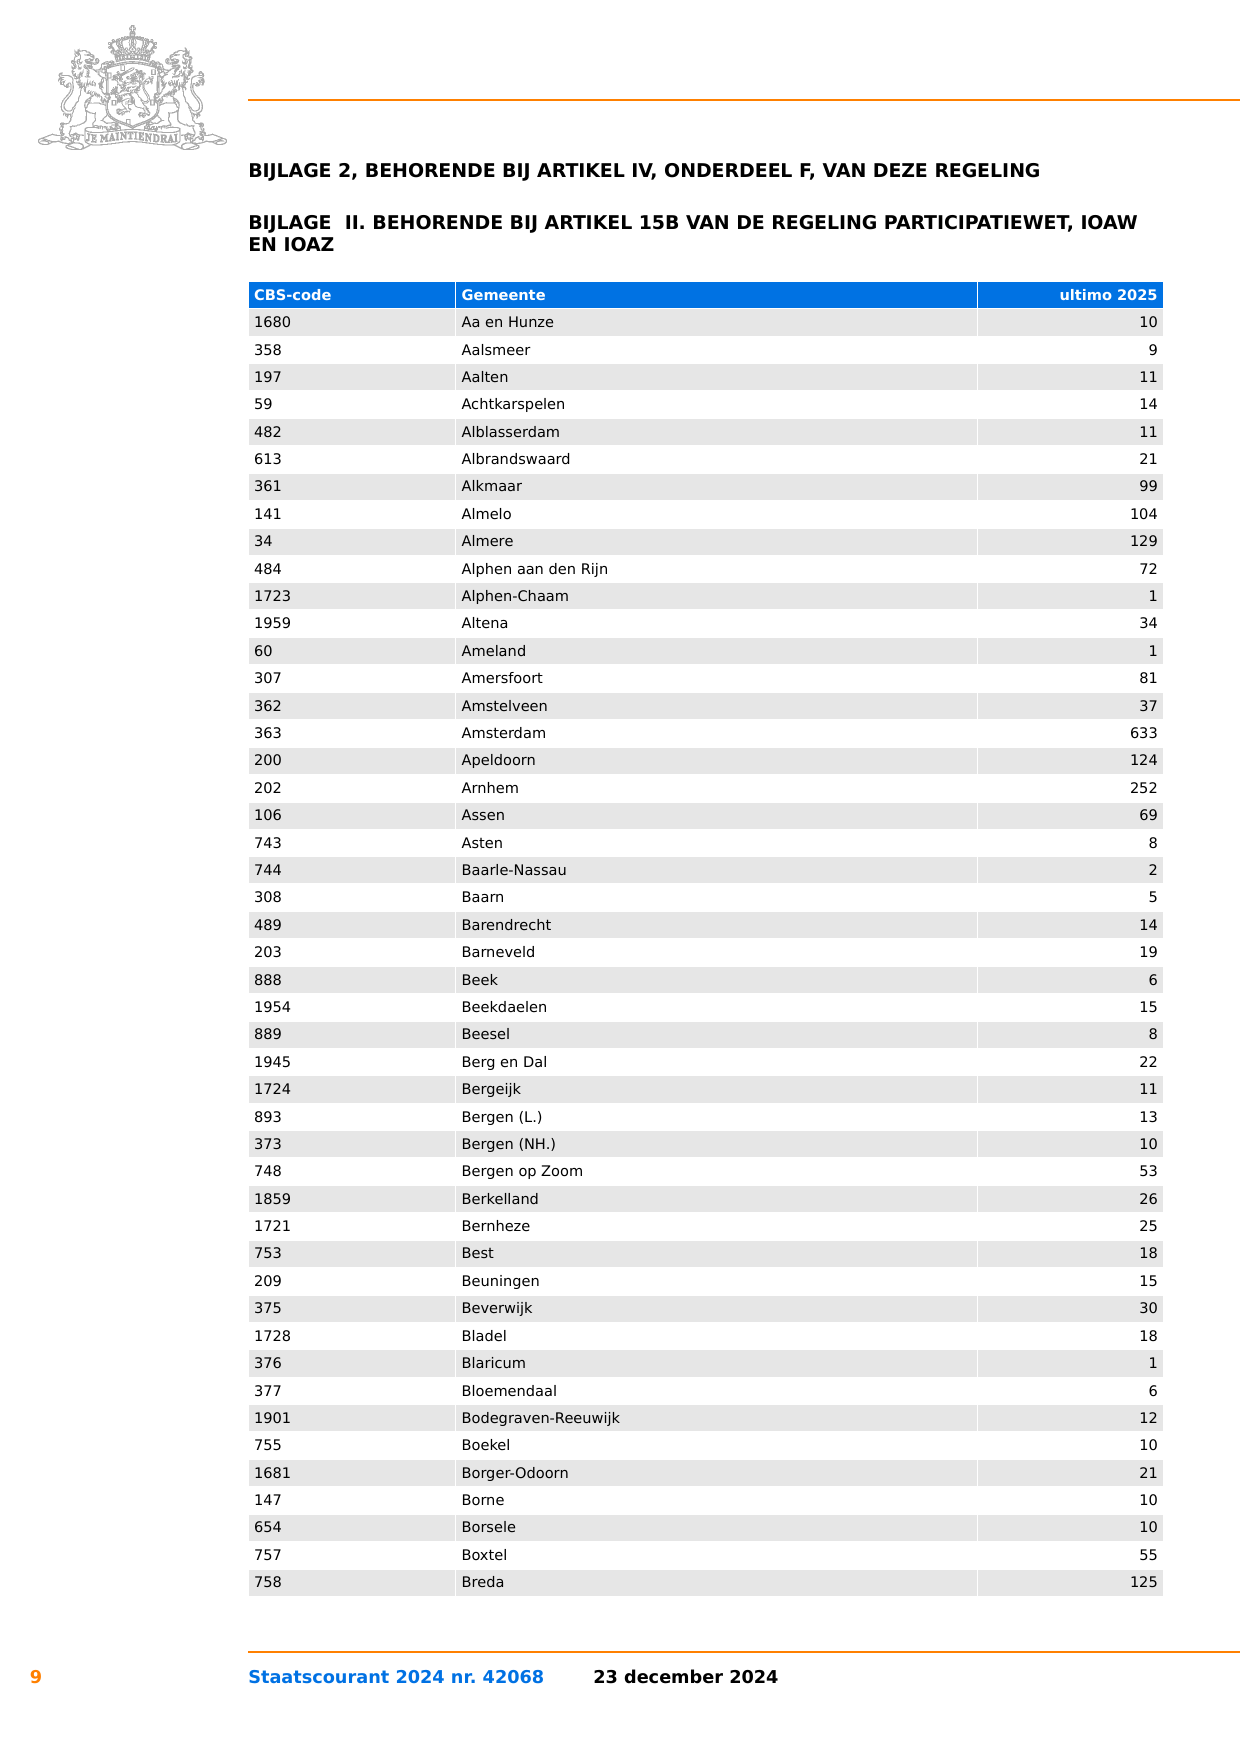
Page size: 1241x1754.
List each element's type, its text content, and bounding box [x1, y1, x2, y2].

table_cell Asten [456, 830, 977, 856]
table_cell 11 [978, 419, 1163, 445]
subtitle BIJLAGE II. BEHORENDE BIJ ARTIKEL 15B VAN DE REGELING PARTICIPATIEWET, IOAW EN IOAZ [248, 212, 1163, 256]
table_cell 748 [249, 1159, 455, 1185]
table_cell 10 [978, 1515, 1163, 1541]
table_cell 59 [249, 391, 455, 418]
table_cell Achtkarspelen [456, 391, 977, 418]
table_cell Borger-Odoorn [456, 1460, 977, 1486]
table_cell 252 [978, 775, 1163, 801]
table_cell 11 [978, 364, 1163, 390]
table_cell Amersfoort [456, 665, 977, 692]
table_cell Albrandswaard [456, 446, 977, 473]
table_cell Blaricum [456, 1350, 977, 1377]
table_cell Assen [456, 803, 977, 829]
table_cell 489 [249, 912, 455, 938]
table_cell Arnhem [456, 775, 977, 801]
table_cell 203 [249, 939, 455, 966]
table_cell Amstelveen [456, 693, 977, 719]
table_cell Bladel [456, 1323, 977, 1349]
table_cell 209 [249, 1268, 455, 1294]
table_cell 758 [249, 1570, 455, 1596]
table_cell Baarn [456, 885, 977, 911]
table_header CBS-code [249, 282, 455, 308]
table_cell 755 [249, 1433, 455, 1459]
table_cell 106 [249, 803, 455, 829]
table_cell Aalten [456, 364, 977, 390]
table_cell 147 [249, 1487, 455, 1514]
table_cell 25 [978, 1213, 1163, 1240]
table_cell 654 [249, 1515, 455, 1541]
table_cell 362 [249, 693, 455, 719]
table_cell 1728 [249, 1323, 455, 1349]
table_cell 1723 [249, 583, 455, 609]
table_cell Bergen op Zoom [456, 1159, 977, 1185]
table_header ultimo 2025 [978, 282, 1163, 308]
table_cell 757 [249, 1542, 455, 1568]
table_cell Alphen-Chaam [456, 583, 977, 609]
table_cell 10 [978, 1131, 1163, 1157]
table_cell Ameland [456, 638, 977, 664]
table_cell 14 [978, 912, 1163, 938]
table_cell 37 [978, 693, 1163, 719]
table_cell 1 [978, 1350, 1163, 1377]
table_cell Best [456, 1241, 977, 1267]
table_cell 200 [249, 748, 455, 774]
table_cell 1681 [249, 1460, 455, 1486]
table_cell 633 [978, 720, 1163, 747]
table_cell 1859 [249, 1186, 455, 1212]
table_cell 484 [249, 556, 455, 582]
table_cell Alphen aan den Rijn [456, 556, 977, 582]
table_cell Baarle-Nassau [456, 857, 977, 883]
table_cell 1901 [249, 1405, 455, 1431]
table_cell Amsterdam [456, 720, 977, 747]
table_cell 1945 [249, 1049, 455, 1075]
table_cell 6 [978, 1378, 1163, 1404]
table_cell Bodegraven-Reeuwijk [456, 1405, 977, 1431]
table_cell 753 [249, 1241, 455, 1267]
table_cell 55 [978, 1542, 1163, 1568]
table_cell 15 [978, 1268, 1163, 1294]
table_cell 53 [978, 1159, 1163, 1185]
table_cell 1724 [249, 1076, 455, 1103]
table_cell Bergen (L.) [456, 1104, 977, 1130]
table_cell 11 [978, 1076, 1163, 1103]
table_cell 1 [978, 583, 1163, 609]
table_cell 18 [978, 1241, 1163, 1267]
table_cell 69 [978, 803, 1163, 829]
table_cell 1721 [249, 1213, 455, 1240]
table_cell Almere [456, 529, 977, 555]
table_cell Beuningen [456, 1268, 977, 1294]
table_cell Barendrecht [456, 912, 977, 938]
table_cell 197 [249, 364, 455, 390]
table_cell Borsele [456, 1515, 977, 1541]
table_cell Berkelland [456, 1186, 977, 1212]
table_cell Barneveld [456, 939, 977, 966]
table_cell 744 [249, 857, 455, 883]
table_cell Apeldoorn [456, 748, 977, 774]
table_cell 19 [978, 939, 1163, 966]
table_cell 30 [978, 1296, 1163, 1322]
table_cell Almelo [456, 501, 977, 527]
table_cell Berg en Dal [456, 1049, 977, 1075]
table_cell 141 [249, 501, 455, 527]
table_cell Beesel [456, 1022, 977, 1048]
table_cell Beverwijk [456, 1296, 977, 1322]
table_cell Borne [456, 1487, 977, 1514]
table_cell 15 [978, 994, 1163, 1021]
table_cell 202 [249, 775, 455, 801]
table_cell 1954 [249, 994, 455, 1021]
table_cell 12 [978, 1405, 1163, 1431]
table_cell 22 [978, 1049, 1163, 1075]
table_cell 1959 [249, 611, 455, 637]
table_cell Beek [456, 967, 977, 993]
table_cell Boekel [456, 1433, 977, 1459]
table_cell 1 [978, 638, 1163, 664]
table_cell 21 [978, 1460, 1163, 1486]
table_cell 375 [249, 1296, 455, 1322]
table_cell 8 [978, 1022, 1163, 1048]
table_cell 8 [978, 830, 1163, 856]
table_cell 482 [249, 419, 455, 445]
table_cell Alblasserdam [456, 419, 977, 445]
table_cell Boxtel [456, 1542, 977, 1568]
table_cell 743 [249, 830, 455, 856]
table_cell 60 [249, 638, 455, 664]
table_cell 376 [249, 1350, 455, 1377]
table_cell 373 [249, 1131, 455, 1157]
table_cell Aa en Hunze [456, 309, 977, 336]
table_cell 10 [978, 1433, 1163, 1459]
table_cell 21 [978, 446, 1163, 473]
picture [38, 25, 227, 150]
table_cell 613 [249, 446, 455, 473]
table_cell 6 [978, 967, 1163, 993]
table_cell 377 [249, 1378, 455, 1404]
table_cell Bergen (NH.) [456, 1131, 977, 1157]
table_cell 104 [978, 501, 1163, 527]
table_cell 307 [249, 665, 455, 692]
table_cell 34 [978, 611, 1163, 637]
table_cell Alkmaar [456, 474, 977, 500]
table_header Gemeente [456, 282, 977, 308]
table_cell 308 [249, 885, 455, 911]
table_cell 129 [978, 529, 1163, 555]
table_cell 5 [978, 885, 1163, 911]
table_cell 99 [978, 474, 1163, 500]
table_cell 72 [978, 556, 1163, 582]
table_cell 124 [978, 748, 1163, 774]
subtitle BIJLAGE 2, BEHORENDE BIJ ARTIKEL IV, ONDERDEEL F, VAN DEZE REGELING [248, 160, 1163, 182]
table_cell 1680 [249, 309, 455, 336]
table_cell 888 [249, 967, 455, 993]
table_cell Bloemendaal [456, 1378, 977, 1404]
table_cell 893 [249, 1104, 455, 1130]
table_cell 363 [249, 720, 455, 747]
table_cell 889 [249, 1022, 455, 1048]
table_cell 10 [978, 1487, 1163, 1514]
table_cell Aalsmeer [456, 337, 977, 363]
table_cell Breda [456, 1570, 977, 1596]
table_cell 81 [978, 665, 1163, 692]
table_cell 10 [978, 309, 1163, 336]
table_cell Bernheze [456, 1213, 977, 1240]
table_cell Bergeijk [456, 1076, 977, 1103]
table_cell 9 [978, 337, 1163, 363]
table_cell 125 [978, 1570, 1163, 1596]
table_cell 34 [249, 529, 455, 555]
table_cell 361 [249, 474, 455, 500]
table_cell 358 [249, 337, 455, 363]
table_cell Altena [456, 611, 977, 637]
table_cell Beekdaelen [456, 994, 977, 1021]
table_cell 18 [978, 1323, 1163, 1349]
table_cell 26 [978, 1186, 1163, 1212]
table_cell 14 [978, 391, 1163, 418]
table_cell 13 [978, 1104, 1163, 1130]
table_cell 2 [978, 857, 1163, 883]
